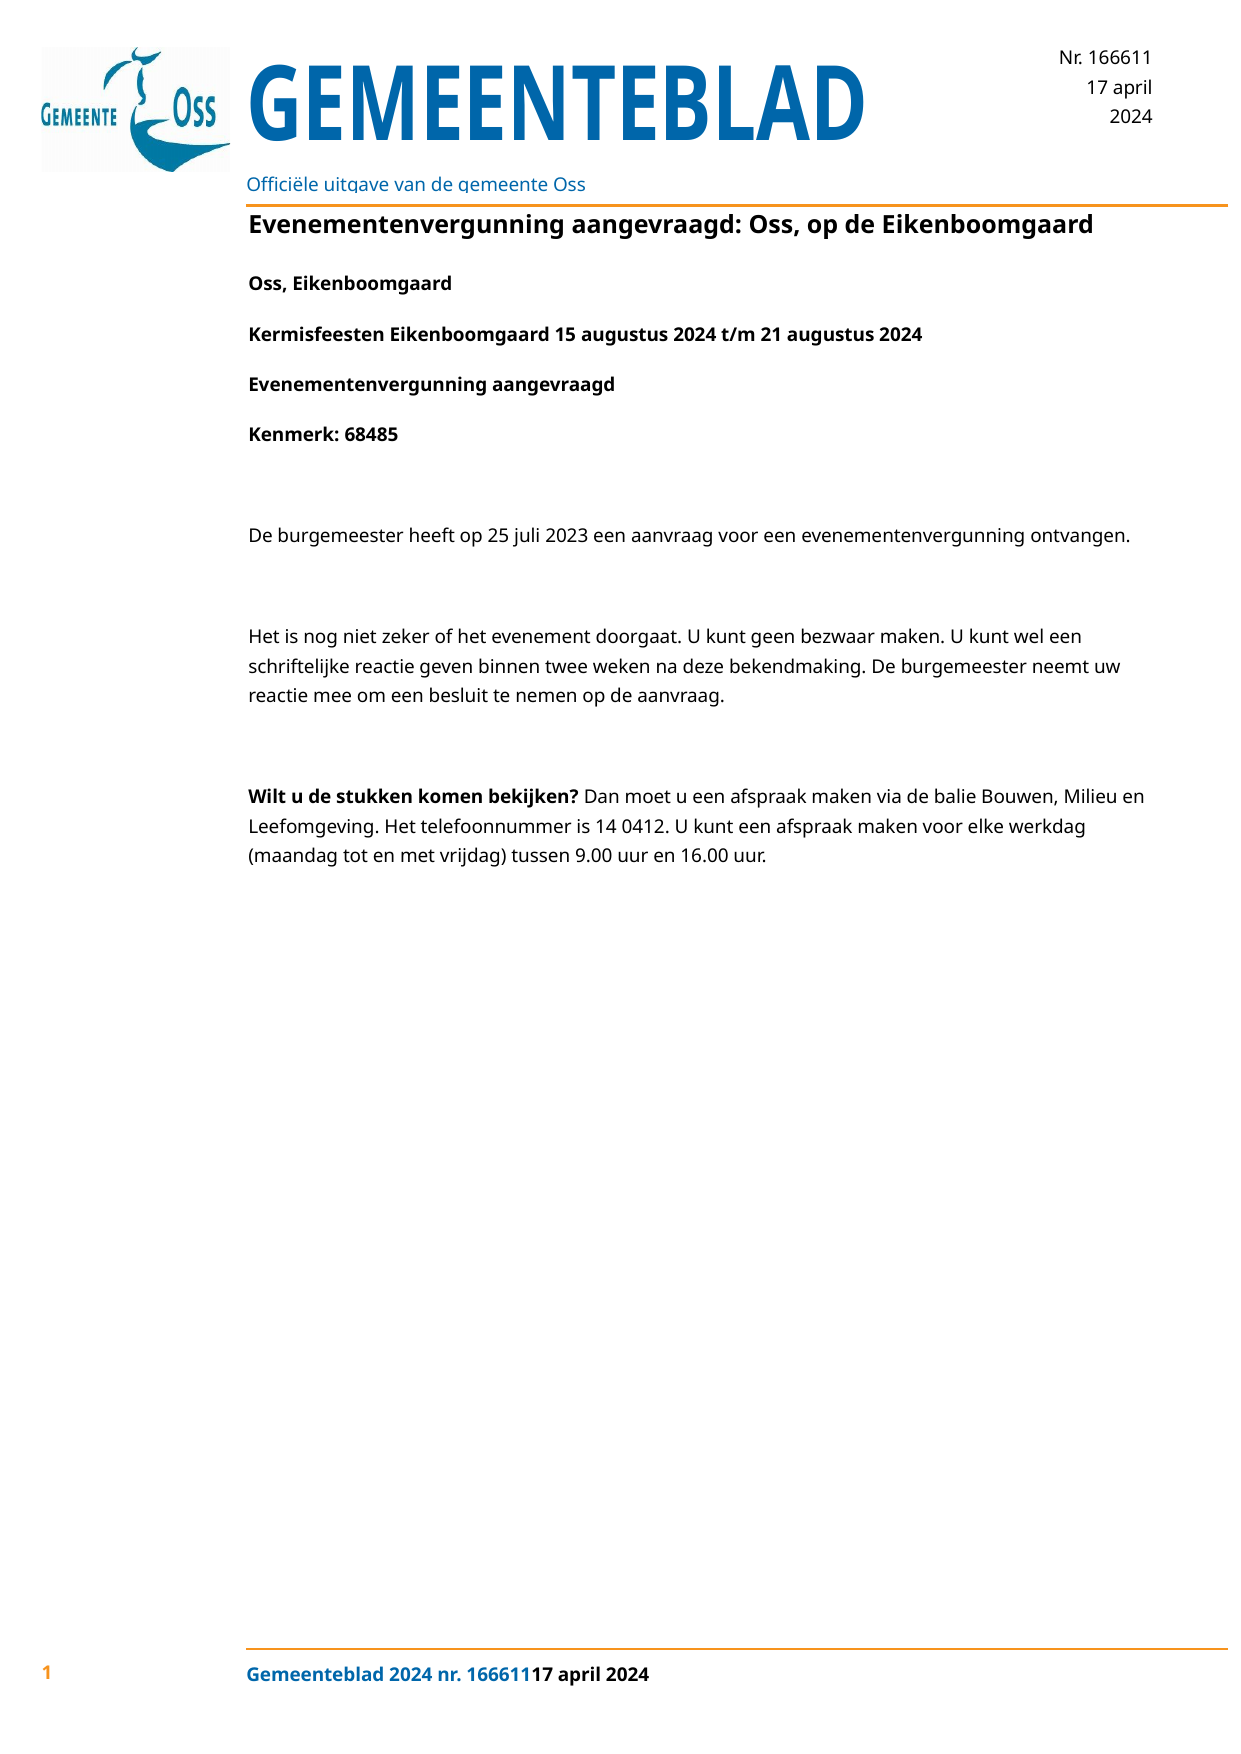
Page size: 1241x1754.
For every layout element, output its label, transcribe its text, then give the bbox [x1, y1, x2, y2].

text De burgemeester heeft op 25 juli 2023 een aanvraag voor een evenementenvergunning ontvangen. [248, 522, 1152, 548]
text Wilt u de stukken komen bekijken? Dan moet u een afspraak maken via de balie Bouwen, Milieu en Leefomgeving. Het telefoonnummer is 14 0412. U kunt een afspraak maken voor elke werkdag (maandag tot en met vrijdag) tussen 9.00 uur en 16.00 uur. [248, 783, 1152, 868]
text Evenementenvergunning aangevraagd: Oss, op de Eikenboomgaard [248, 207, 1152, 241]
text Het is nog niet zeker of het evenement doorgaat. U kunt geen bezwaar maken. U kunt wel een schriftelijke reactie geven binnen twee weken na deze bekendmaking. De burgemeester neemt uw reactie mee om een besluit te nemen op de aanvraag. [248, 623, 1152, 708]
text Evenementenvergunning aangevraagd [248, 371, 1152, 397]
picture [41, 47, 231, 172]
text Kermisfeesten Eikenboomgaard 15 augustus 2024 t/m 21 augustus 2024 [248, 321, 1152, 346]
text Oss, Eikenboomgaard [248, 270, 1152, 296]
text Kenmerk: 68485 [248, 422, 1152, 447]
